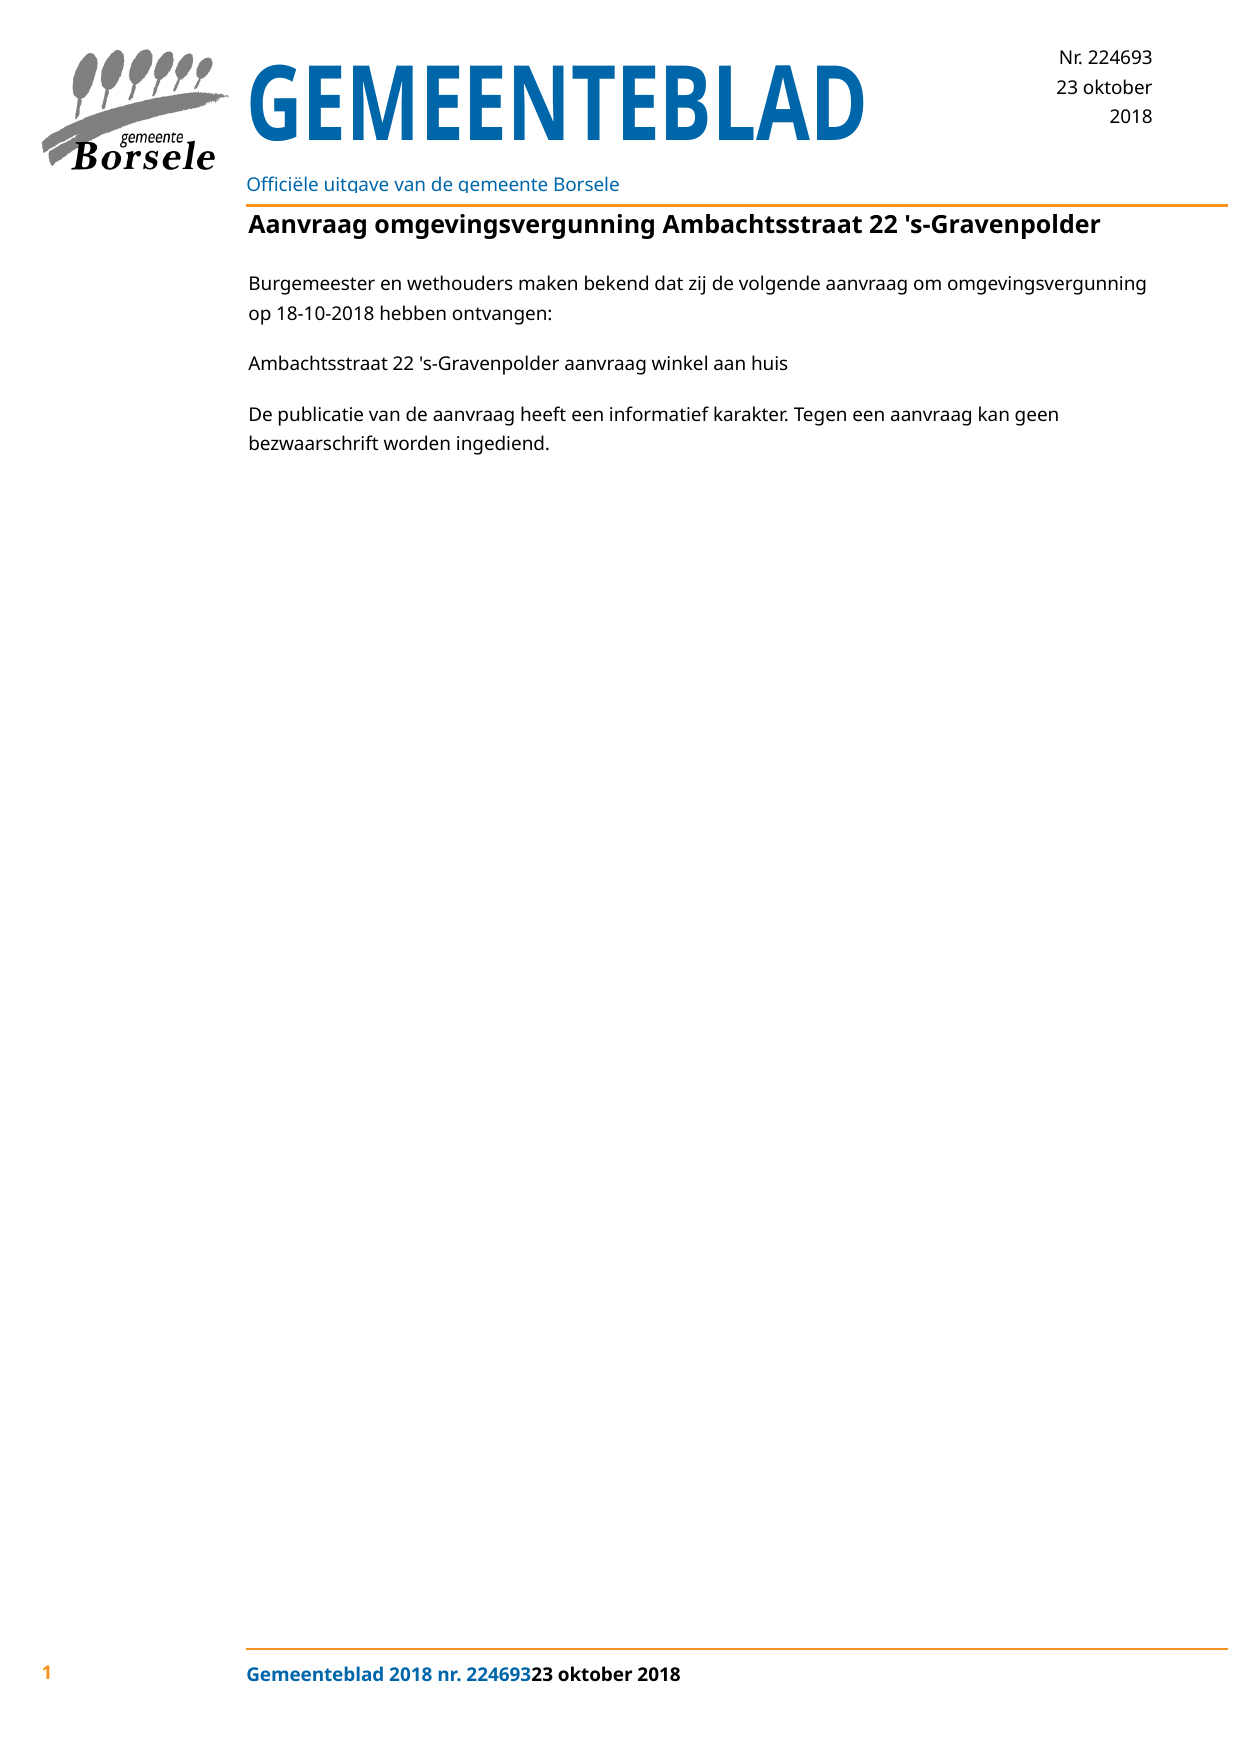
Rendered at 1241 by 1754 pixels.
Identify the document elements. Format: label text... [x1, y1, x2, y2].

text Ambachtsstraat 22 's-Gravenpolder aanvraag winkel aan huis [248, 350, 1152, 376]
picture [41, 47, 231, 172]
text Aanvraag omgevingsvergunning Ambachtsstraat 22 's-Gravenpolder [248, 207, 1152, 241]
text De publicatie van de aanvraag heeft een informatief karakter. Tegen een aanvraag kan geen bezwaarschrift worden ingediend. [248, 401, 1152, 456]
text Burgemeester en wethouders maken bekend dat zij de volgende aanvraag om omgevingsvergunning op 18-10-2018 hebben ontvangen: [248, 270, 1152, 326]
